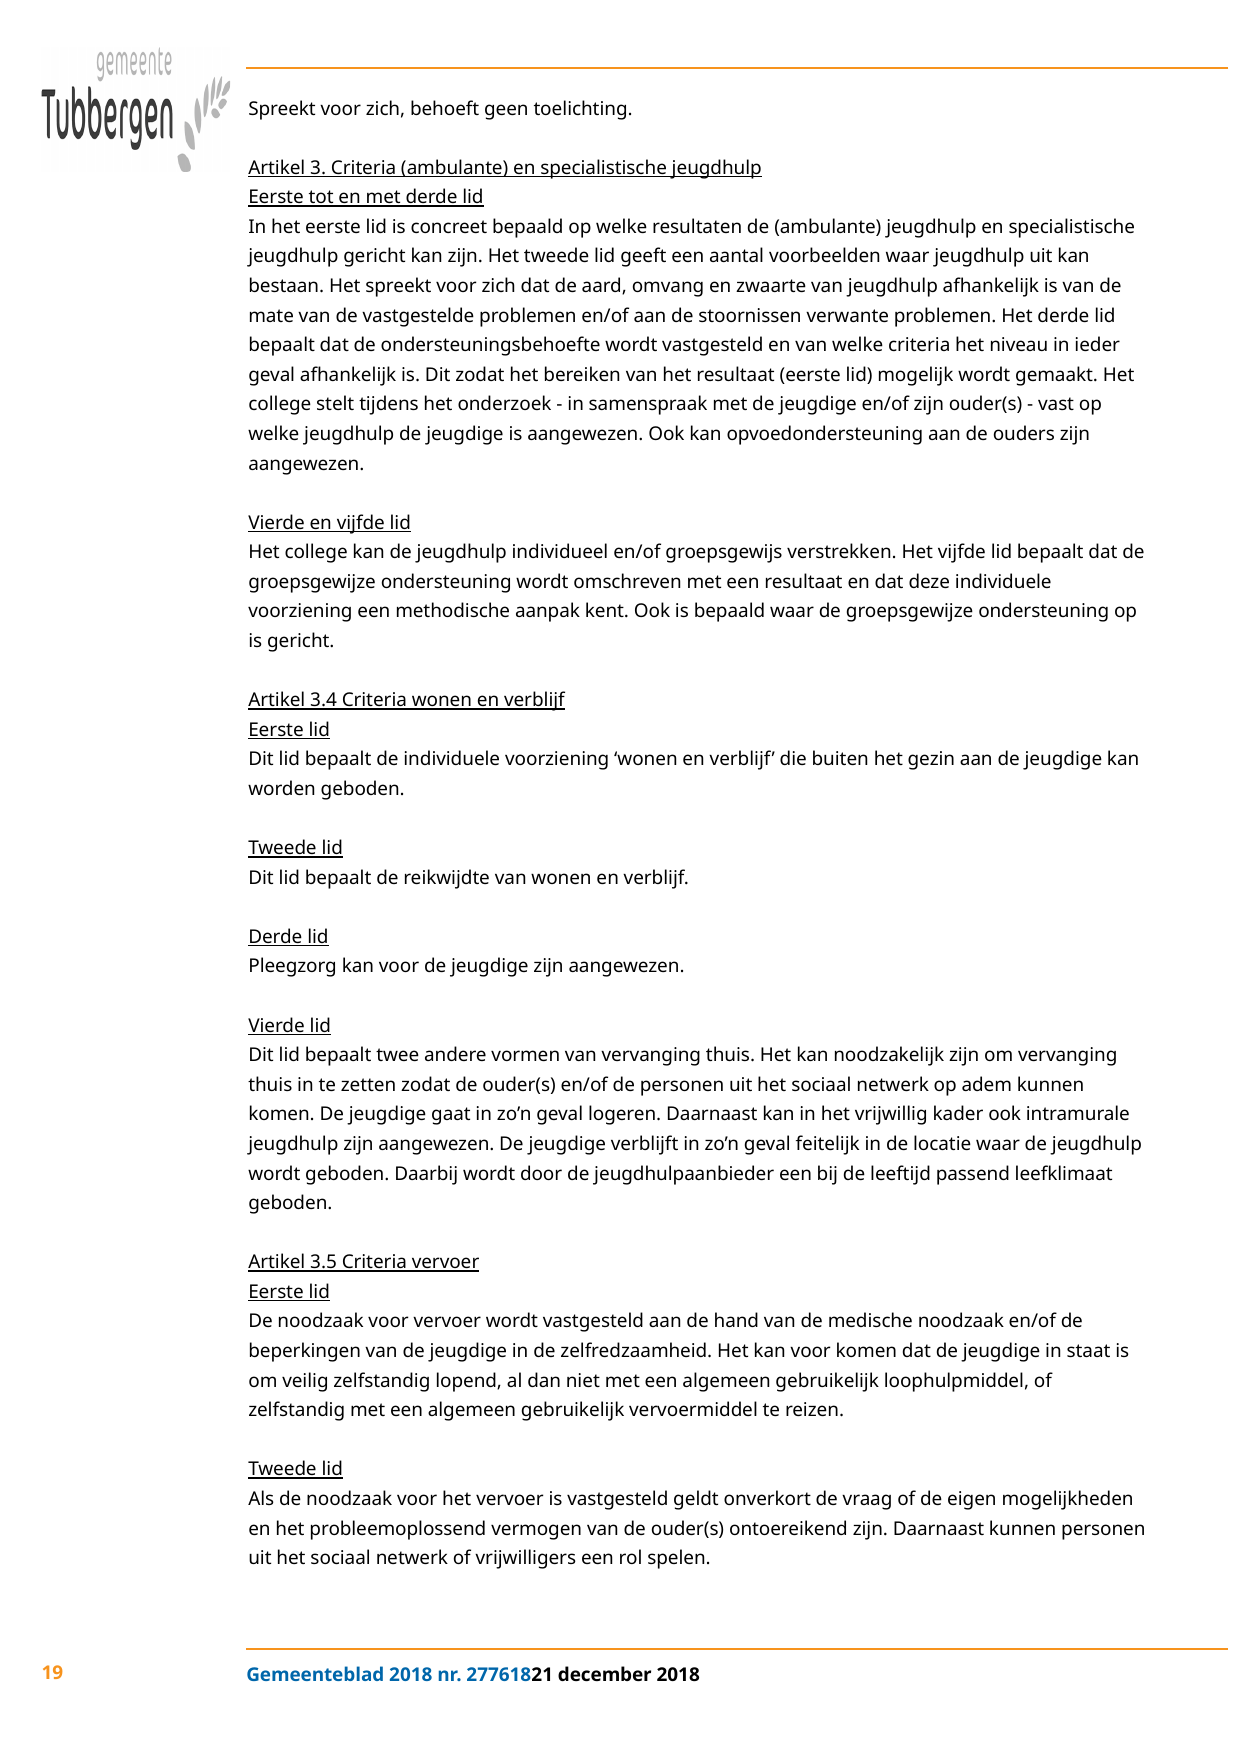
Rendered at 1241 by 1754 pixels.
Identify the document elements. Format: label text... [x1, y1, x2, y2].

text Spreekt voor zich, behoeft geen toelichting. [248, 95, 1152, 121]
text Pleegzorg kan voor de jeugdige zijn aangewezen. [248, 953, 1152, 978]
text Eerste tot en met derde lid [248, 183, 1152, 209]
text In het eerste lid is concreet bepaald op welke resultaten de (ambulante) jeugdhulp en specialistische jeugdhulp gericht kan zijn. Het tweede lid geeft een aantal voorbeelden waar jeugdhulp uit kan bestaan. Het spreekt voor zich dat de aard, omvang en zwaarte van jeugdhulp afhankelijk is van de mate van de vastgestelde problemen en/of aan de stoornissen verwante problemen. Het derde lid bepaalt dat de ondersteuningsbehoefte wordt vastgesteld en van welke criteria het niveau in ieder geval afhankelijk is. Dit zodat het bereiken van het resultaat (eerste lid) mogelijk wordt gemaakt. Het college stelt tijdens het onderzoek - in samenspraak met de jeugdige en/of zijn ouder(s) - vast op welke jeugdhulp de jeugdige is aangewezen. Ook kan opvoedondersteuning aan de ouders zijn aangewezen. [248, 213, 1152, 476]
text Vierde en vijfde lid [248, 509, 1152, 535]
text Dit lid bepaalt de individuele voorziening ‘wonen en verblijf’ die buiten het gezin aan de jeugdige kan worden geboden. [248, 746, 1152, 801]
text Het college kan de jeugdhulp individueel en/of groepsgewijs verstrekken. Het vijfde lid bepaalt dat de groepsgewijze ondersteuning wordt omschreven met een resultaat en dat deze individuele voorziening een methodische aanpak kent. Ook is bepaald waar de groepsgewijze ondersteuning op is gericht. [248, 538, 1152, 653]
text Artikel 3.4 Criteria wonen en verblijf [248, 686, 1152, 712]
text De noodzaak voor vervoer wordt vastgesteld aan de hand van de medische noodzaak en/of de beperkingen van de jeugdige in de zelfredzaamheid. Het kan voor komen dat de jeugdige in staat is om veilig zelfstandig lopend, al dan niet met een algemeen gebruikelijk loophulpmiddel, of zelfstandig met een algemeen gebruikelijk vervoermiddel te reizen. [248, 1308, 1152, 1422]
text Derde lid [248, 923, 1152, 949]
text Artikel 3. Criteria (ambulante) en specialistische jeugdhulp [248, 154, 1152, 180]
text Tweede lid [248, 1456, 1152, 1481]
text Vierde lid [248, 1012, 1152, 1038]
text Dit lid bepaalt de reikwijdte van wonen en verblijf. [248, 864, 1152, 890]
picture [41, 47, 231, 172]
text Eerste lid [248, 1278, 1152, 1304]
text Artikel 3.5 Criteria vervoer [248, 1248, 1152, 1274]
text Als de noodzaak voor het vervoer is vastgesteld geldt onverkort de vraag of de eigen mogelijkheden en het probleemoplossend vermogen van de ouder(s) ontoereikend zijn. Daarnaast kunnen personen uit het sociaal netwerk of vrijwilligers een rol spelen. [248, 1485, 1152, 1570]
text Dit lid bepaalt twee andere vormen van vervanging thuis. Het kan noodzakelijk zijn om vervanging thuis in te zetten zodat de ouder(s) en/of de personen uit het sociaal netwerk op adem kunnen komen. De jeugdige gaat in zo’n geval logeren. Daarnaast kan in het vrijwillig kader ook intramurale jeugdhulp zijn aangewezen. De jeugdige verblijft in zo’n geval feitelijk in de locatie waar de jeugdhulp wordt geboden. Daarbij wordt door de jeugdhulpaanbieder een bij de leeftijd passend leefklimaat geboden. [248, 1041, 1152, 1215]
text Tweede lid [248, 834, 1152, 860]
text Eerste lid [248, 716, 1152, 742]
